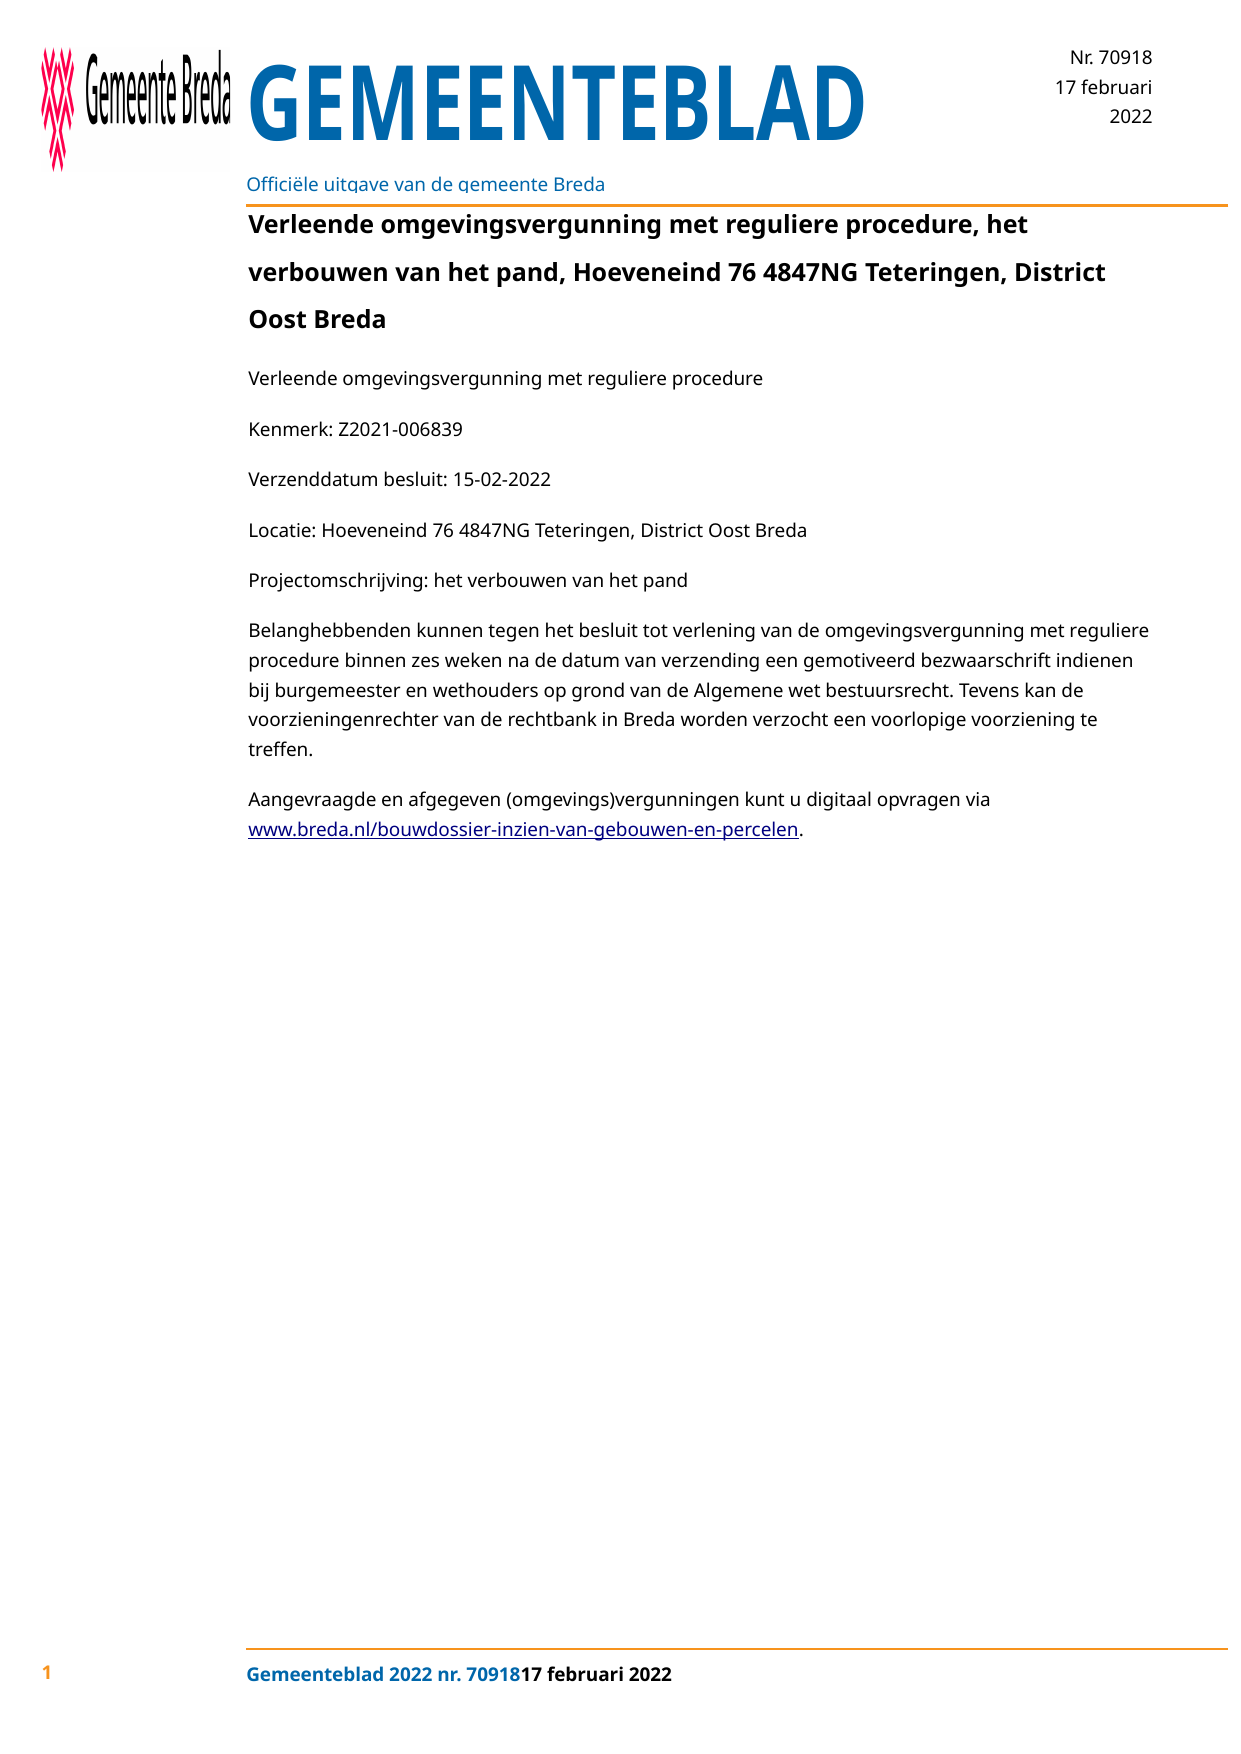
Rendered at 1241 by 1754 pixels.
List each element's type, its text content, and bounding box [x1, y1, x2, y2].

text Locatie: Hoeveneind 76 4847NG Teteringen, District Oost Breda [248, 517, 1152, 542]
text Belanghebbenden kunnen tegen het besluit tot verlening van de omgevingsvergunning met reguliere procedure binnen zes weken na de datum van verzending een gemotiveerd bezwaarschrift indienen bij burgemeester en wethouders op grond van de Algemene wet bestuursrecht. Tevens kan de voorzieningenrechter van de rechtbank in Breda worden verzocht een voorlopige voorziening te treffen. [248, 618, 1152, 762]
text Aangevraagde en afgegeven (omgevings)vergunningen kunt u digitaal opvragen via www.breda.nl/bouwdossier-inzien-van-gebouwen-en-percelen. [248, 786, 1152, 842]
text Projectomschrijving: het verbouwen van het pand [248, 567, 1152, 593]
text Kenmerk: Z2021-006839 [248, 416, 1152, 442]
picture [41, 47, 231, 172]
text Verleende omgevingsvergunning met reguliere procedure, het verbouwen van het pand, Hoeveneind 76 4847NG Teteringen, District Oost Breda [248, 207, 1152, 336]
text Verzenddatum besluit: 15-02-2022 [248, 466, 1152, 492]
text Verleende omgevingsvergunning met reguliere procedure [248, 366, 1152, 391]
